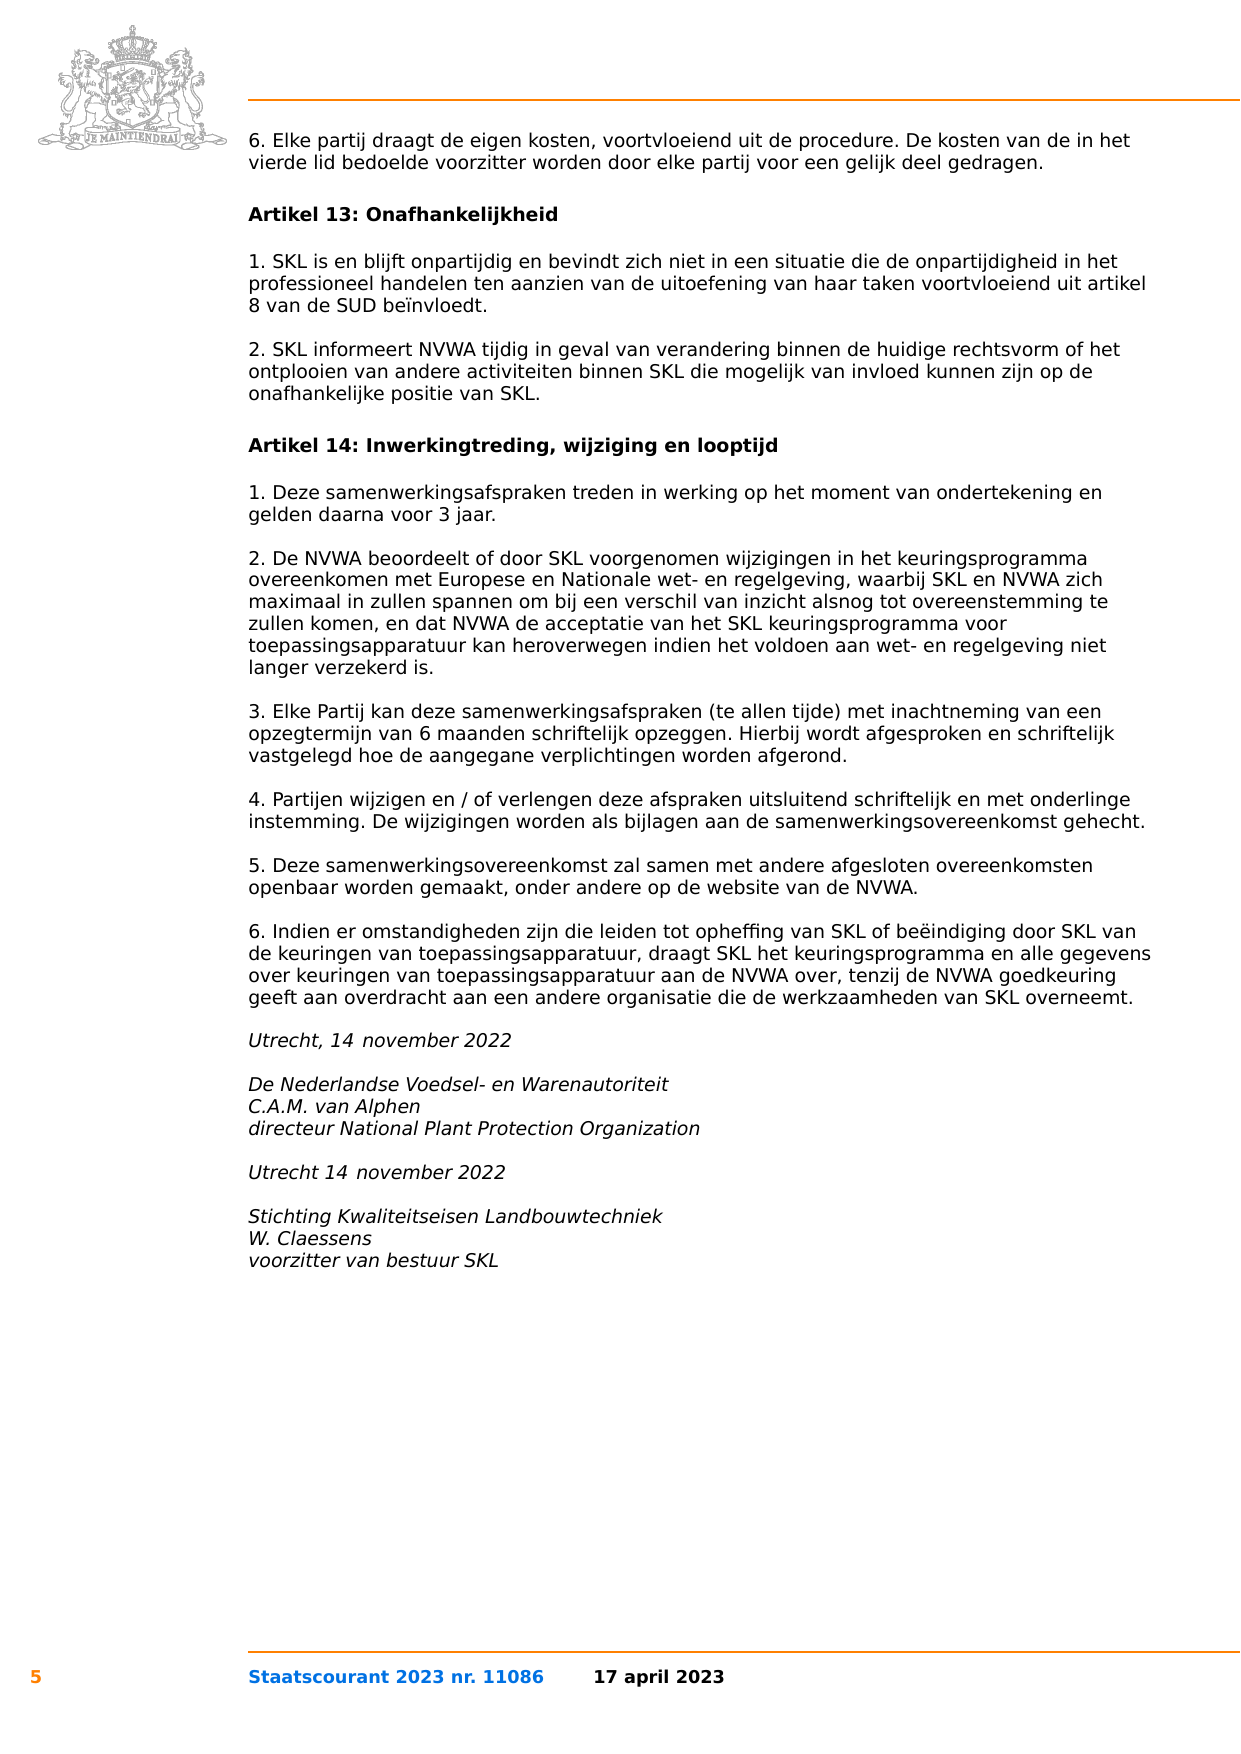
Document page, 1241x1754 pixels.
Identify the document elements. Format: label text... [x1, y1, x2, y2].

text 6. Elke partij draagt de eigen kosten, voortvloeiend uit de procedure. De kosten van de in het vierde lid bedoelde voorzitter worden door elke partij voor een gelijk deel gedragen. [248, 130, 1163, 174]
picture [38, 25, 227, 150]
subtitle Artikel 14: Inwerkingtreding, wijziging en looptijd [248, 434, 1163, 457]
text 4. Partijen wijzigen en / of verlengen deze afspraken uitsluitend schriftelijk en met onderlinge instemming. De wijzigingen worden als bijlagen aan de samenwerkingsovereenkomst gehecht. [248, 789, 1163, 833]
text 2. De NVWA beoordeelt of door SKL voorgenomen wijzigingen in het keuringsprogramma overeenkomen met Europese en Nationale wet- en regelgeving, waarbij SKL en NVWA zich maximaal in zullen spannen om bij een verschil van inzicht alsnog tot overeenstemming te zullen komen, en dat NVWA de acceptatie van het SKL keuringsprogramma voor toepassingsapparatuur kan heroverwegen indien het voldoen aan wet- en regelgeving niet langer verzekerd is. [248, 547, 1163, 679]
text 2. SKL informeert NVWA tijdig in geval van verandering binnen de huidige rechtsvorm of het ontplooien van andere activiteiten binnen SKL die mogelijk van invloed kunnen zijn op de onafhankelijke positie van SKL. [248, 339, 1163, 404]
text Stichting Kwaliteitseisen Landbouwtechniek W. Claessens voorzitter van bestuur SKL [248, 1206, 1163, 1272]
text De Nederlandse Voedsel- en Warenautoriteit C.A.M. van Alphen directeur National Plant Protection Organization [248, 1074, 1163, 1140]
text 1. SKL is en blijft onpartijdig en bevindt zich niet in een situatie die de onpartijdigheid in het professioneel handelen ten aanzien van de uitoefening van haar taken voortvloeiend uit artikel 8 van de SUD beïnvloedt. [248, 251, 1163, 317]
text 6. Indien er omstandigheden zijn die leiden tot opheffing van SKL of beëindiging door SKL van de keuringen van toepassingsapparatuur, draagt SKL het keuringsprogramma en alle gegevens over keuringen van toepassingsapparatuur aan de NVWA over, tenzij de NVWA goedkeuring geeft aan overdracht aan een andere organisatie die de werkzaamheden van SKL overneemt. [248, 921, 1163, 1008]
subtitle Artikel 13: Onafhankelijkheid [248, 204, 1163, 226]
text 1. Deze samenwerkingsafspraken treden in werking op het moment van ondertekening en gelden daarna voor 3 jaar. [248, 482, 1163, 526]
text 5. Deze samenwerkingsovereenkomst zal samen met andere afgesloten overeenkomsten openbaar worden gemaakt, onder andere op de website van de NVWA. [248, 855, 1163, 899]
text 3. Elke Partij kan deze samenwerkingsafspraken (te allen tijde) met inachtneming van een opzegtermijn van 6 maanden schriftelijk opzeggen. Hierbij wordt afgesproken en schriftelijk vastgelegd hoe de aangegane verplichtingen worden afgerond. [248, 701, 1163, 767]
text Utrecht 14 november 2022 [248, 1162, 1163, 1184]
text Utrecht, 14 november 2022 [248, 1030, 1163, 1052]
